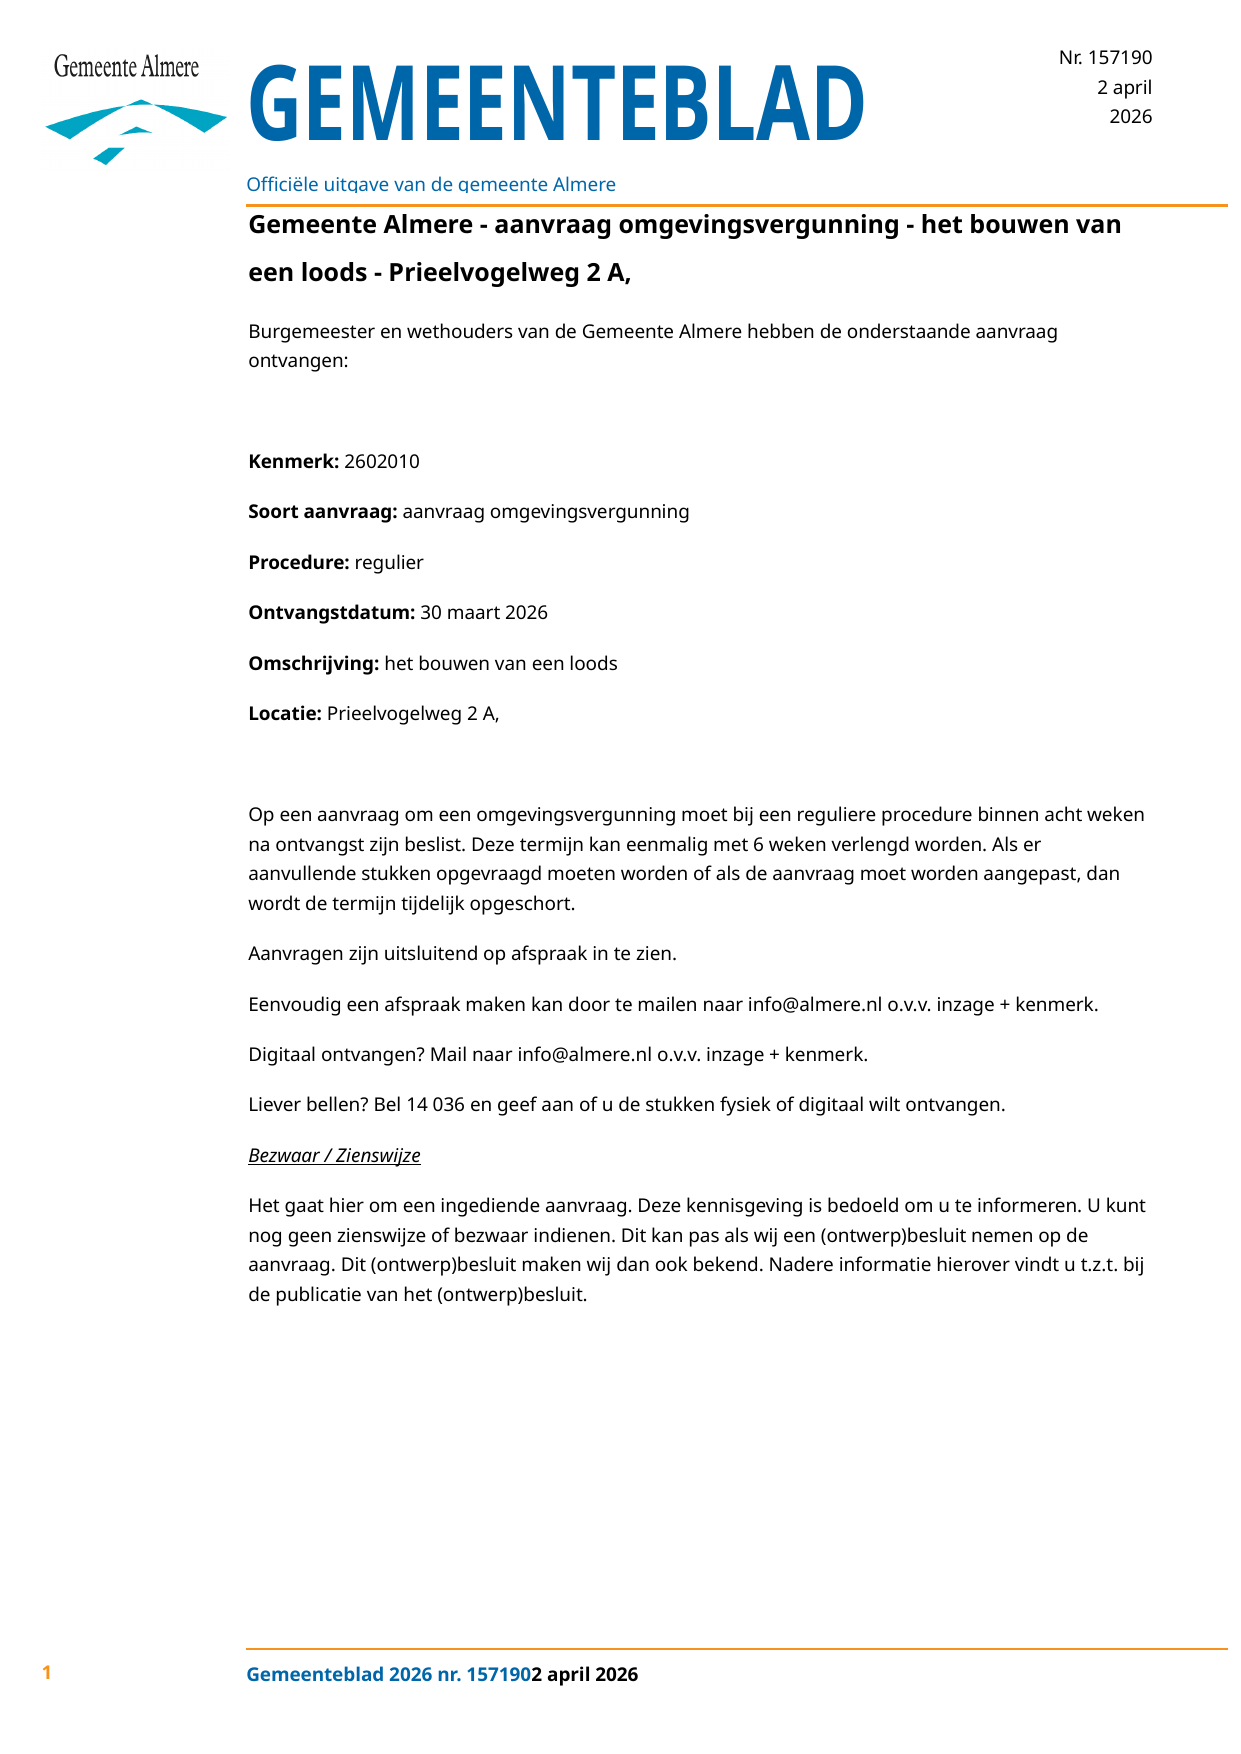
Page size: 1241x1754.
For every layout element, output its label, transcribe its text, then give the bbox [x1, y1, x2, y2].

text Liever bellen? Bel 14 036 en geef aan of u de stukken fysiek of digitaal wilt ontvangen. [248, 1092, 1152, 1117]
text Kenmerk: 2602010 [248, 448, 1152, 474]
text Procedure: regulier [248, 549, 1152, 575]
text Op een aanvraag om een omgevingsvergunning moet bij een reguliere procedure binnen acht weken na ontvangst zijn beslist. Deze termijn kan eenmalig met 6 weken verlengd worden. Als er aanvullende stukken opgevraagd moeten worden of als de aanvraag moet worden aangepast, dan wordt de termijn tijdelijk opgeschort. [248, 801, 1152, 916]
text Het gaat hier om een ingediende aanvraag. Deze kennisgeving is bedoeld om u te informeren. U kunt nog geen zienswijze of bezwaar indienen. Dit kan pas als wij een (ontwerp)besluit nemen op de aanvraag. Dit (ontwerp)besluit maken wij dan ook bekend. Nadere informatie hierover vindt u t.z.t. bij de publicatie van het (ontwerp)besluit. [248, 1192, 1152, 1307]
text Eenvoudig een afspraak maken kan door te mailen naar info@almere.nl o.v.v. inzage + kenmerk. [248, 991, 1152, 1017]
text Gemeente Almere - aanvraag omgevingsvergunning - het bouwen van een loods - Prieelvogelweg 2 A, [248, 207, 1152, 288]
text Ontvangstdatum: 30 maart 2026 [248, 599, 1152, 625]
text Omschrijving: het bouwen van een loods [248, 650, 1152, 676]
text Locatie: Prieelvogelweg 2 A, [248, 700, 1152, 726]
picture [41, 47, 231, 172]
text Bezwaar / Zienswijze [248, 1142, 1152, 1168]
text Burgemeester en wethouders van de Gemeente Almere hebben de onderstaande aanvraag ontvangen: [248, 318, 1152, 373]
text Soort aanvraag: aanvraag omgevingsvergunning [248, 499, 1152, 524]
text Digitaal ontvangen? Mail naar info@almere.nl o.v.v. inzage + kenmerk. [248, 1041, 1152, 1067]
text Aanvragen zijn uitsluitend op afspraak in te zien. [248, 940, 1152, 966]
